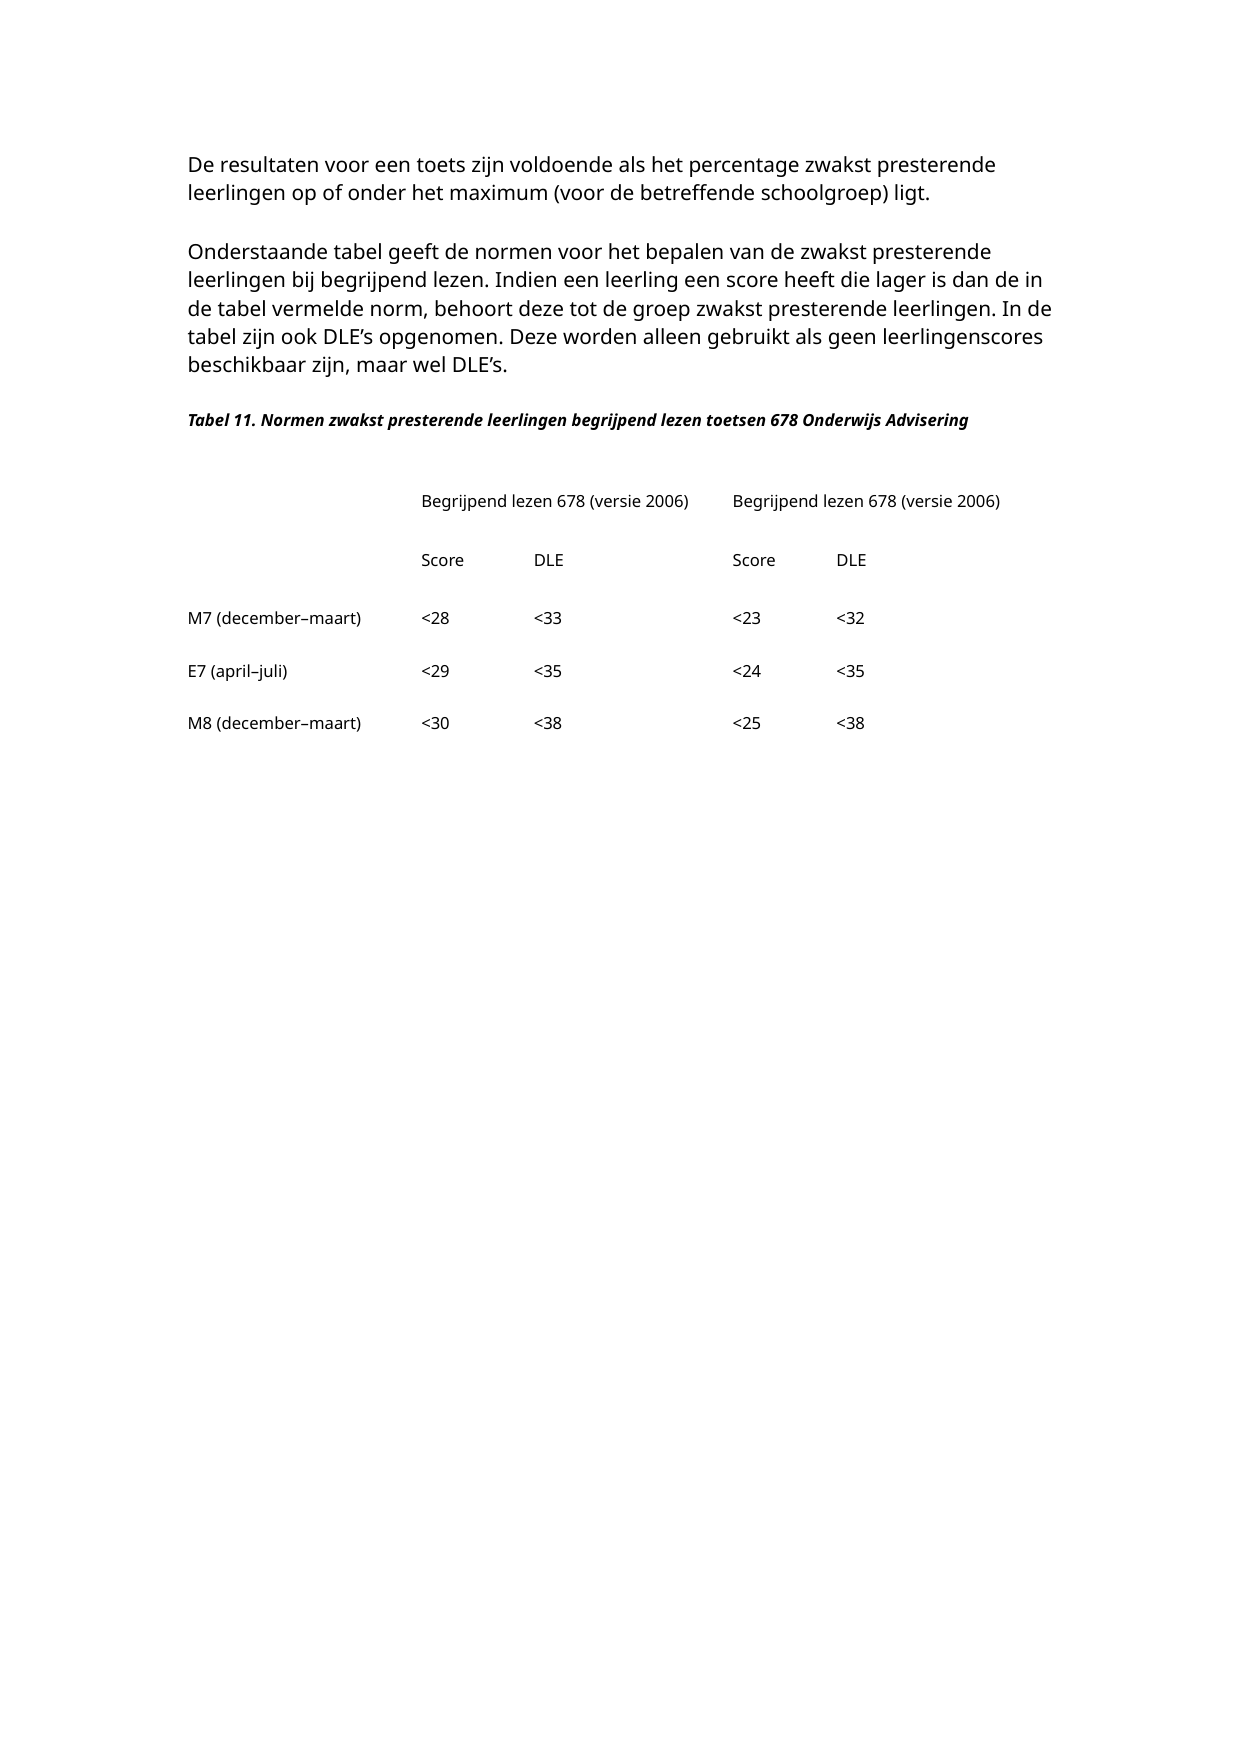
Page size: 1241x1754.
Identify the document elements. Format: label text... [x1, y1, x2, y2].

table_cell <35 [534, 659, 732, 712]
table_cell <33 [534, 607, 732, 659]
table_cell <25 [733, 712, 836, 765]
table_header Begrijpend lezen 678 (versie 2006) [421, 490, 732, 548]
table_cell <32 [836, 607, 1053, 659]
table_cell Score [421, 548, 533, 607]
text Tabel 11. Normen zwakst presterende leerlingen begrijpend lezen toetsen 678 Onderwijs Advisering [187, 409, 1053, 432]
table_cell <35 [836, 659, 1053, 712]
table_cell <29 [421, 659, 533, 712]
table_cell <28 [421, 607, 533, 659]
table_cell DLE [534, 548, 732, 607]
text De resultaten voor een toets zijn voldoende als het percentage zwakst presterende leerlingen op of onder het maximum (voor de betreffende schoolgroep) ligt. [187, 150, 1053, 207]
text Onderstaande tabel geeft de normen voor het bepalen van de zwakst presterende leerlingen bij begrijpend lezen. Indien een leerling een score heeft die lager is dan de in de tabel vermelde norm, behoort deze tot de groep zwakst presterende leerlingen. In de tabel zijn ook DLE’s opgenomen. Deze worden alleen gebruikt als geen leerlingenscores beschikbaar zijn, maar wel DLE’s. [187, 237, 1053, 379]
table_cell E7 (april–juli) [188, 659, 421, 712]
table_cell <38 [534, 712, 732, 765]
table_header Begrijpend lezen 678 (versie 2006) [733, 490, 1053, 548]
table_cell M7 (december–maart) [188, 607, 421, 659]
table_cell <38 [836, 712, 1053, 765]
table_cell <23 [733, 607, 836, 659]
table_cell DLE [836, 548, 1053, 607]
table_cell <30 [421, 712, 533, 765]
table_cell M8 (december–maart) [188, 712, 421, 765]
table_cell [188, 548, 421, 607]
table_cell <24 [733, 659, 836, 712]
table_cell Score [733, 548, 836, 607]
table_header [188, 490, 421, 548]
